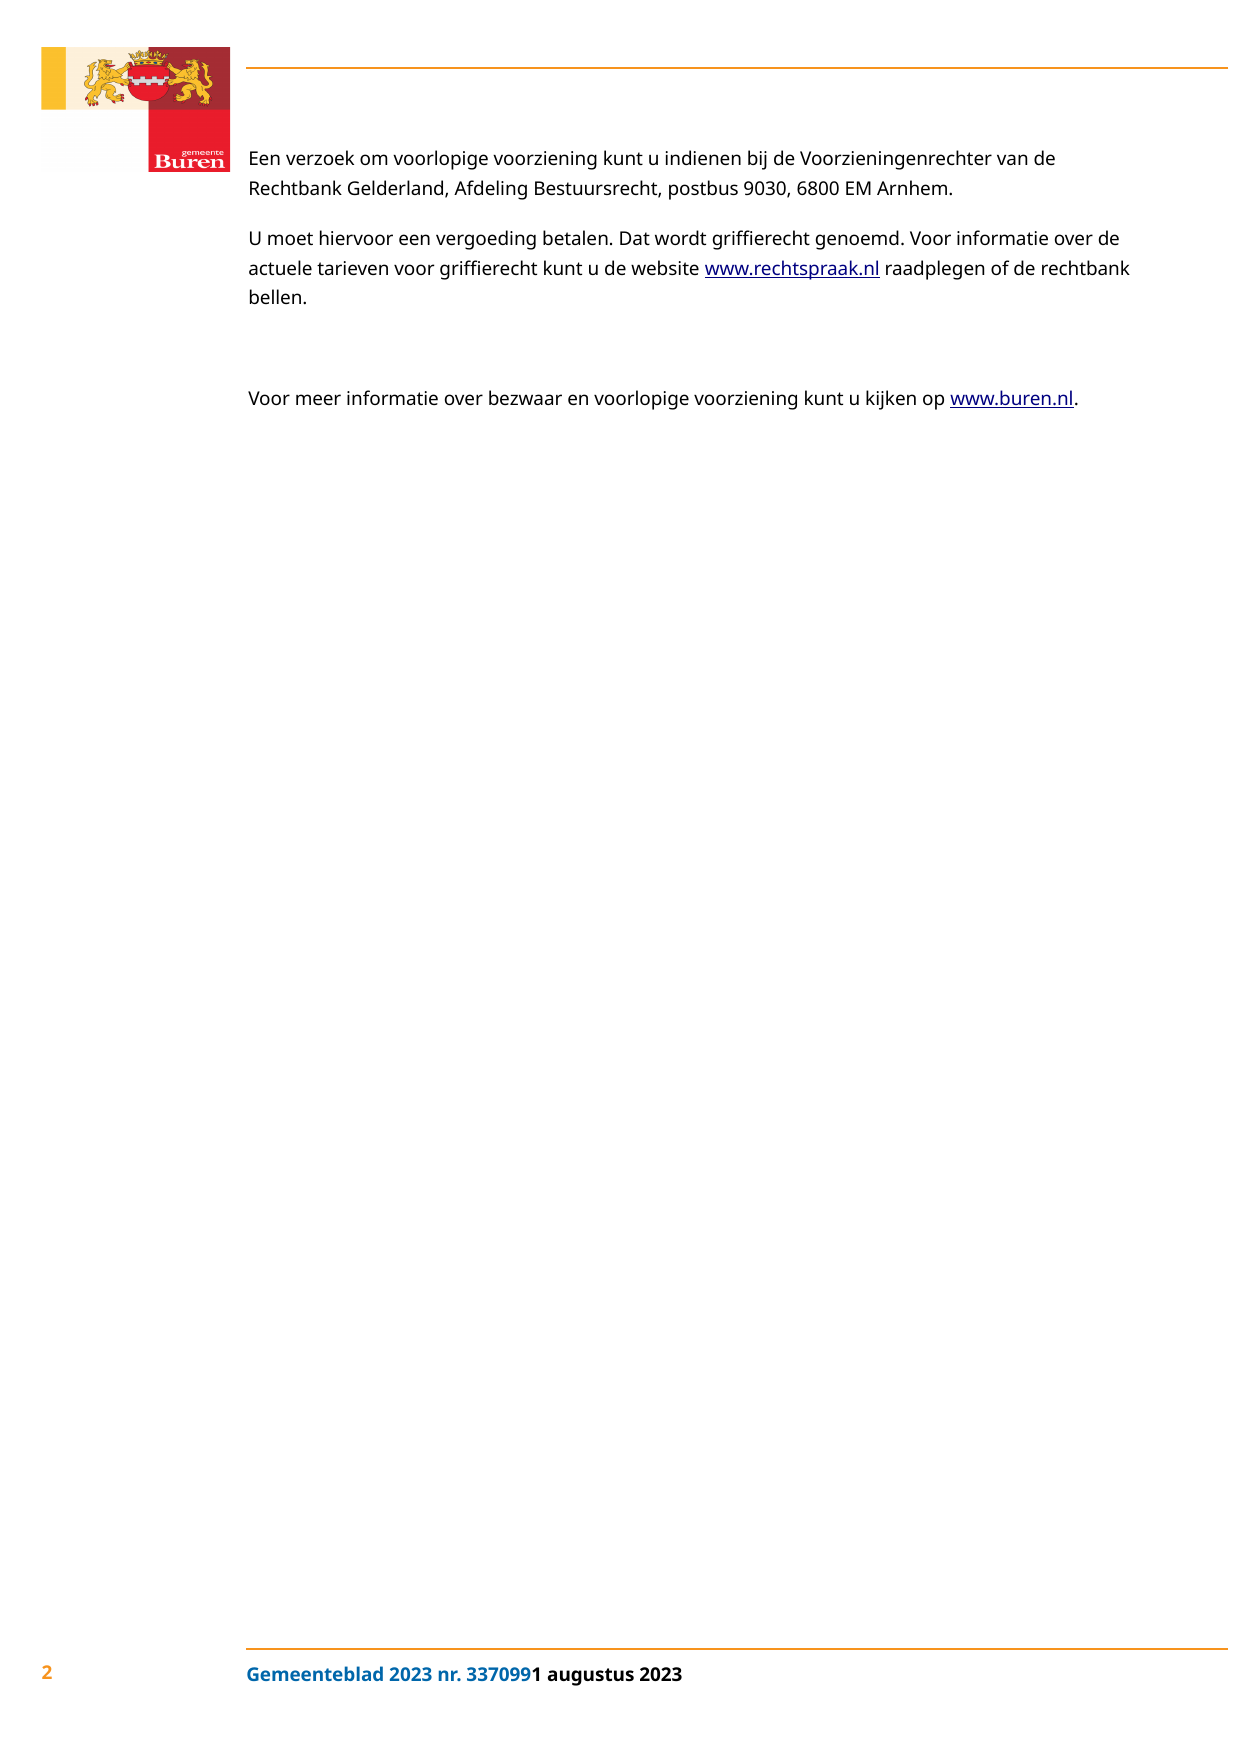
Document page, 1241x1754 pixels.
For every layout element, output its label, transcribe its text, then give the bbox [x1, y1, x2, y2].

text U moet hiervoor een vergoeding betalen. Dat wordt griffierecht genoemd. Voor informatie over de actuele tarieven voor griffierecht kunt u de website www.rechtspraak.nl raadplegen of de rechtbank bellen. [248, 225, 1152, 310]
picture [41, 47, 231, 172]
text Voor meer informatie over bezwaar en voorlopige voorziening kunt u kijken op www.buren.nl. [248, 385, 1152, 411]
text Een verzoek om voorlopige voorziening kunt u indienen bij de Voorzieningenrechter van de Rechtbank Gelderland, Afdeling Bestuursrecht, postbus 9030, 6800 EM Arnhem. [248, 145, 1152, 201]
